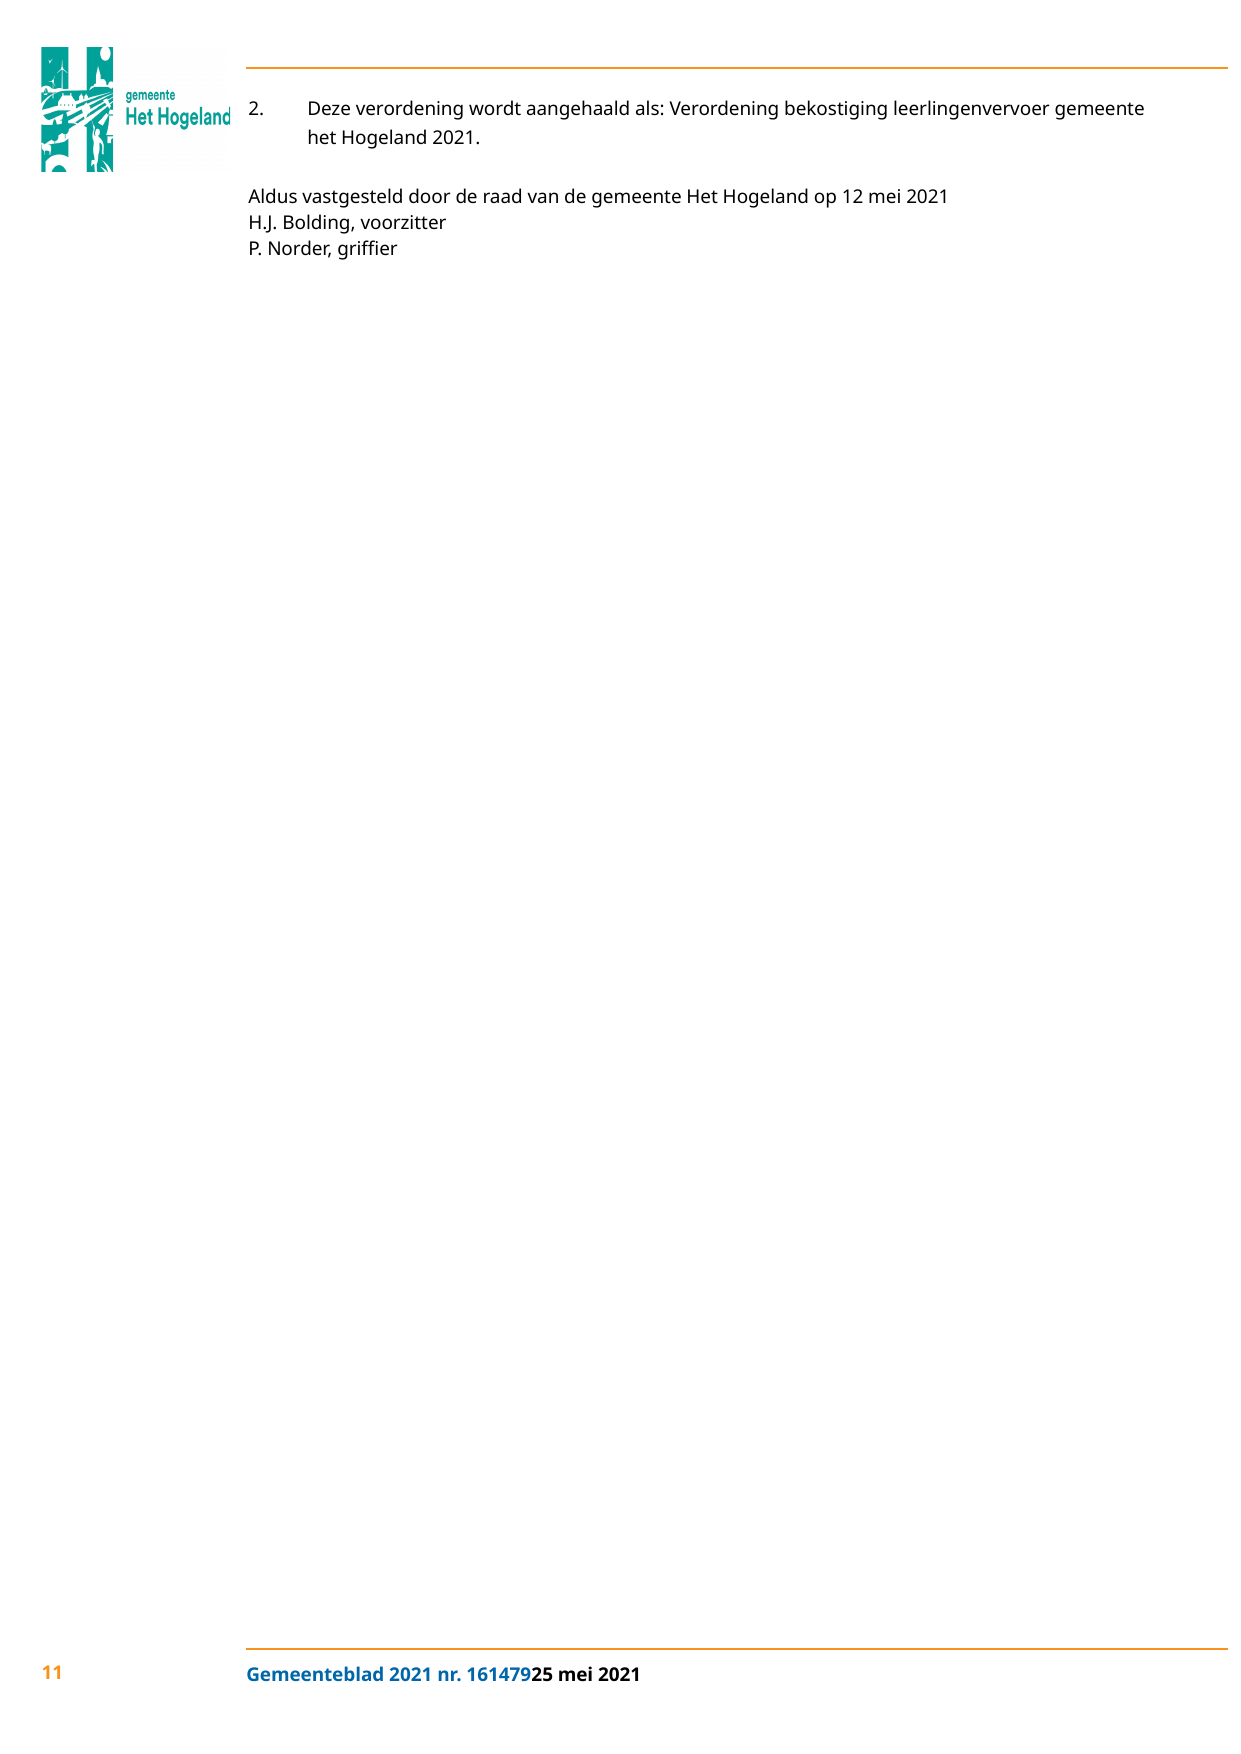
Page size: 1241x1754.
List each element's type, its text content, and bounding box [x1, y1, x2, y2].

picture [41, 47, 231, 172]
text Aldus vastgesteld door de raad van de gemeente Het Hogeland op 12 mei 2021 [248, 183, 1152, 209]
text P. Norder, griffier [248, 235, 1152, 261]
text H.J. Bolding, voorzitter [248, 209, 1152, 235]
list Deze verordening wordt aangehaald als: Verordening bekostiging leerlingenvervoer gemeente het Hogeland 2021. [248, 95, 1152, 150]
